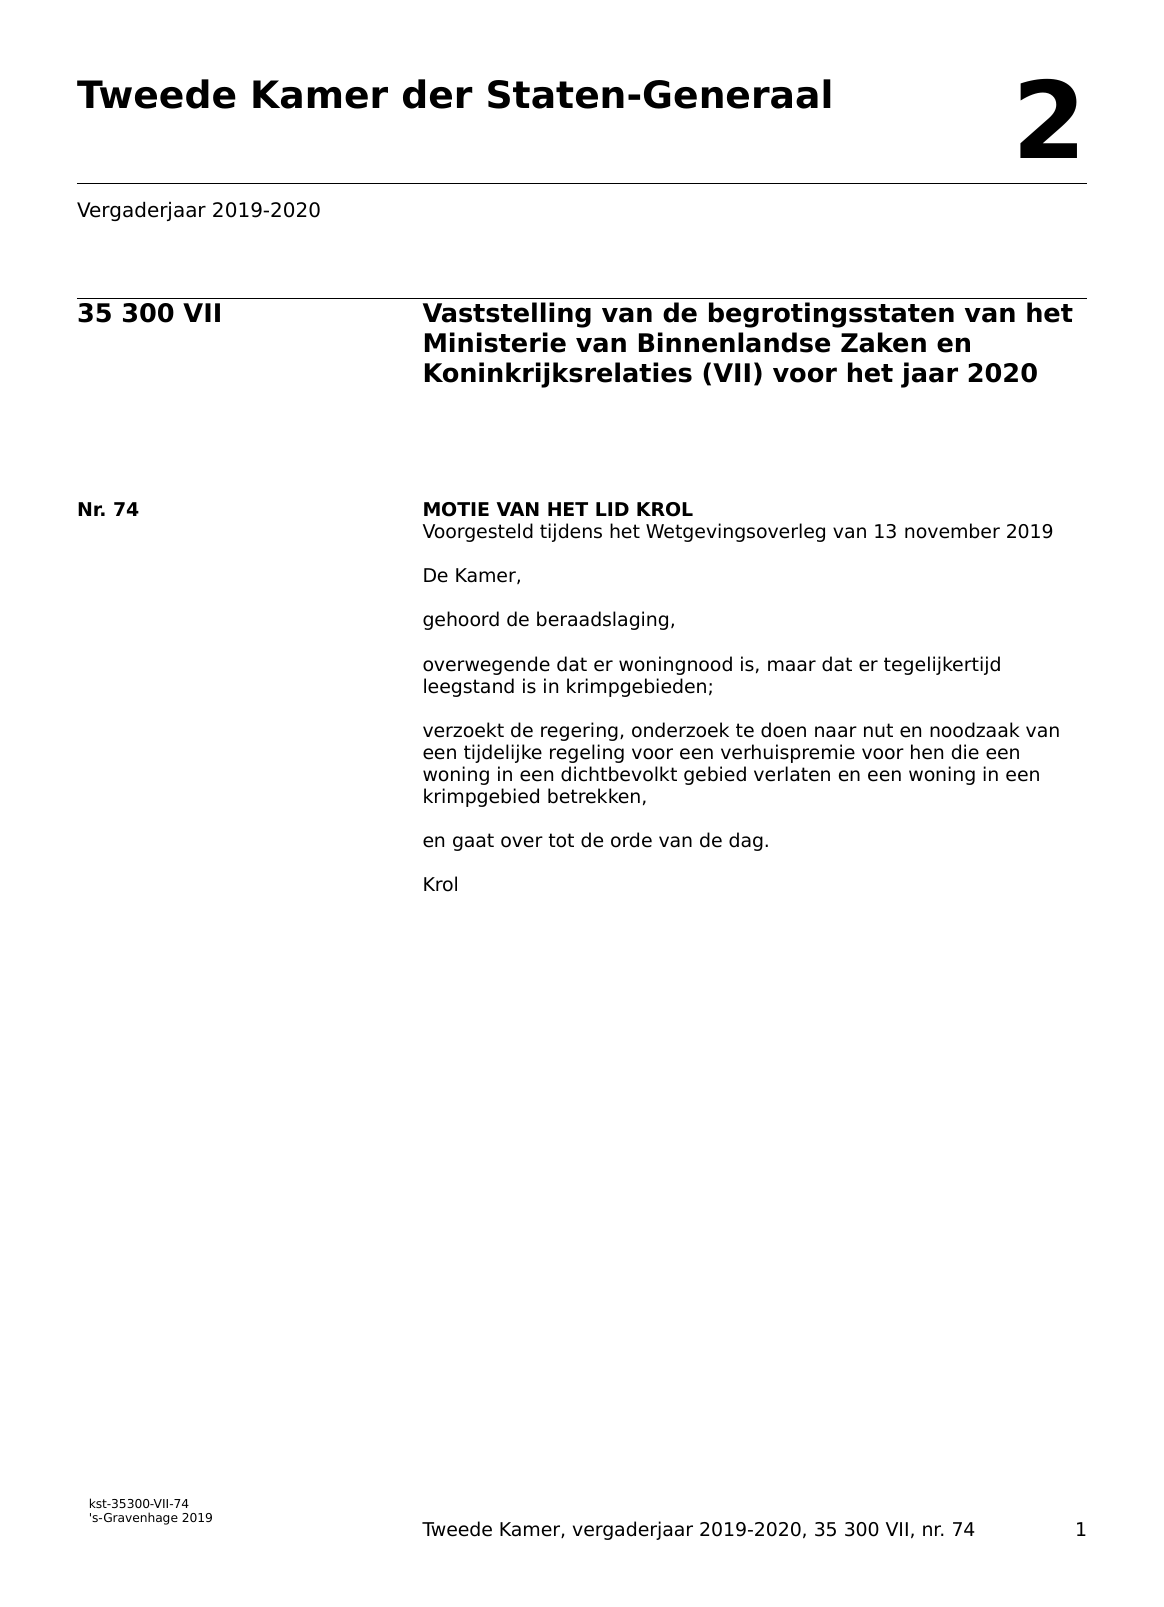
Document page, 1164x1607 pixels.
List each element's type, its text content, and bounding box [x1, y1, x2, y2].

subtitle Nr. 74 MOTIE VAN HET LID KROL [77, 499, 1087, 521]
text gehoord de beraadslaging, [422, 609, 1087, 631]
text verzoekt de regering, onderzoek te doen naar nut en noodzaak van een tijdelijke regeling voor een verhuispremie voor hen die een woning in een dichtbevolkt gebied verlaten en een woning in een krimpgebied betrekken, [422, 720, 1087, 808]
table_header 2 [886, 59, 1087, 183]
text Voorgesteld tijdens het Wetgevingsoverleg van 13 november 2019 [422, 521, 1087, 543]
text Krol [422, 874, 1087, 896]
text overwegende dat er woningnood is, maar dat er tegelijkertijd leegstand is in krimpgebieden; [422, 653, 1087, 697]
text De Kamer, [422, 565, 1087, 587]
text 's-Gravenhage 2019 [88, 1511, 323, 1525]
text en gaat over tot de orde van de dag. [422, 830, 1087, 852]
subtitle 35 300 VII Vaststelling van de begrotingsstaten van het Ministerie van Binnenlandse Zaken en Koninkrijksrelaties (VII) voor het jaar 2020 [77, 299, 1087, 388]
text kst-35300-VII-74 [88, 1497, 323, 1511]
table_header Tweede Kamer der Staten-Generaal [77, 59, 886, 183]
table_cell Vergaderjaar 2019-2020 [77, 184, 1087, 298]
